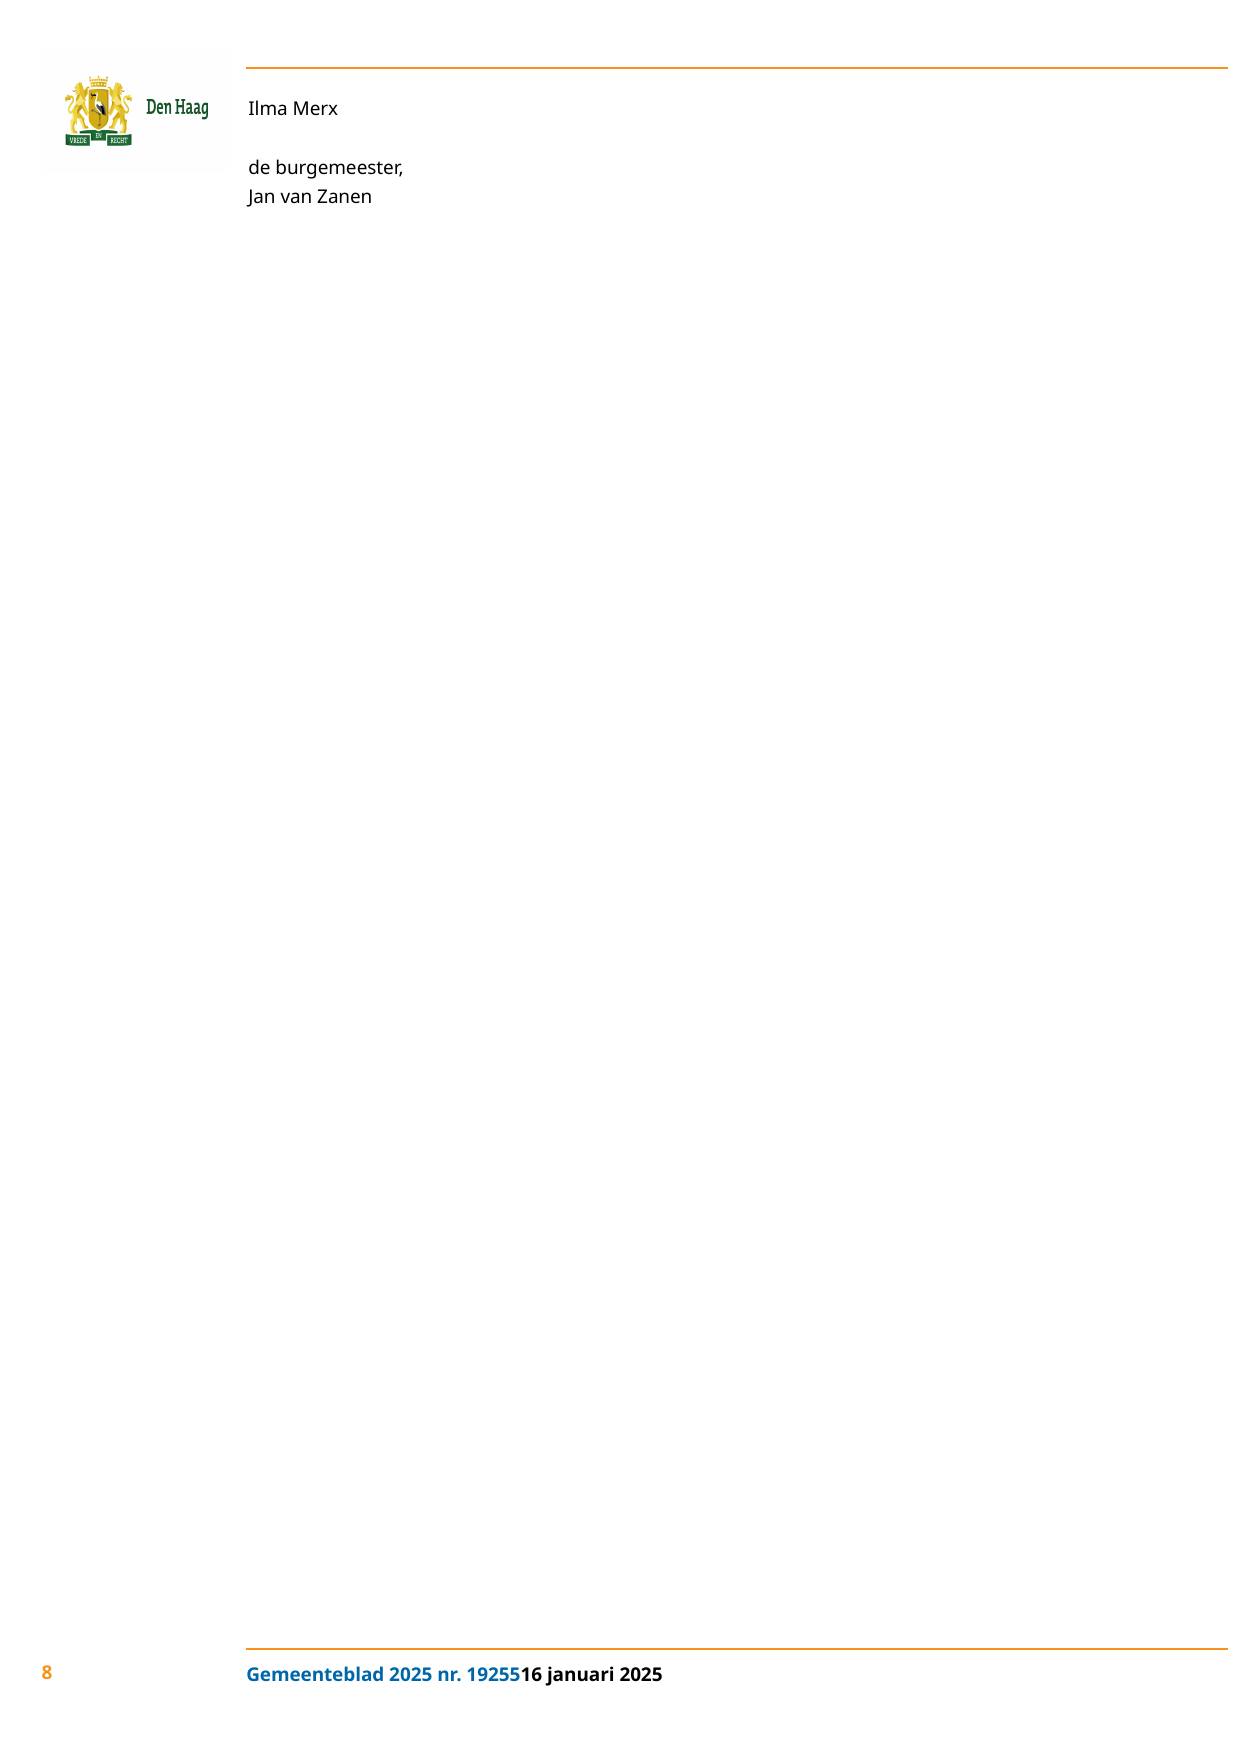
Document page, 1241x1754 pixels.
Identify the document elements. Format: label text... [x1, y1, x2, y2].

text Jan van Zanen [248, 183, 1152, 209]
picture [41, 47, 231, 172]
text de burgemeester, [248, 154, 1152, 180]
text Ilma Merx [248, 95, 1152, 121]
